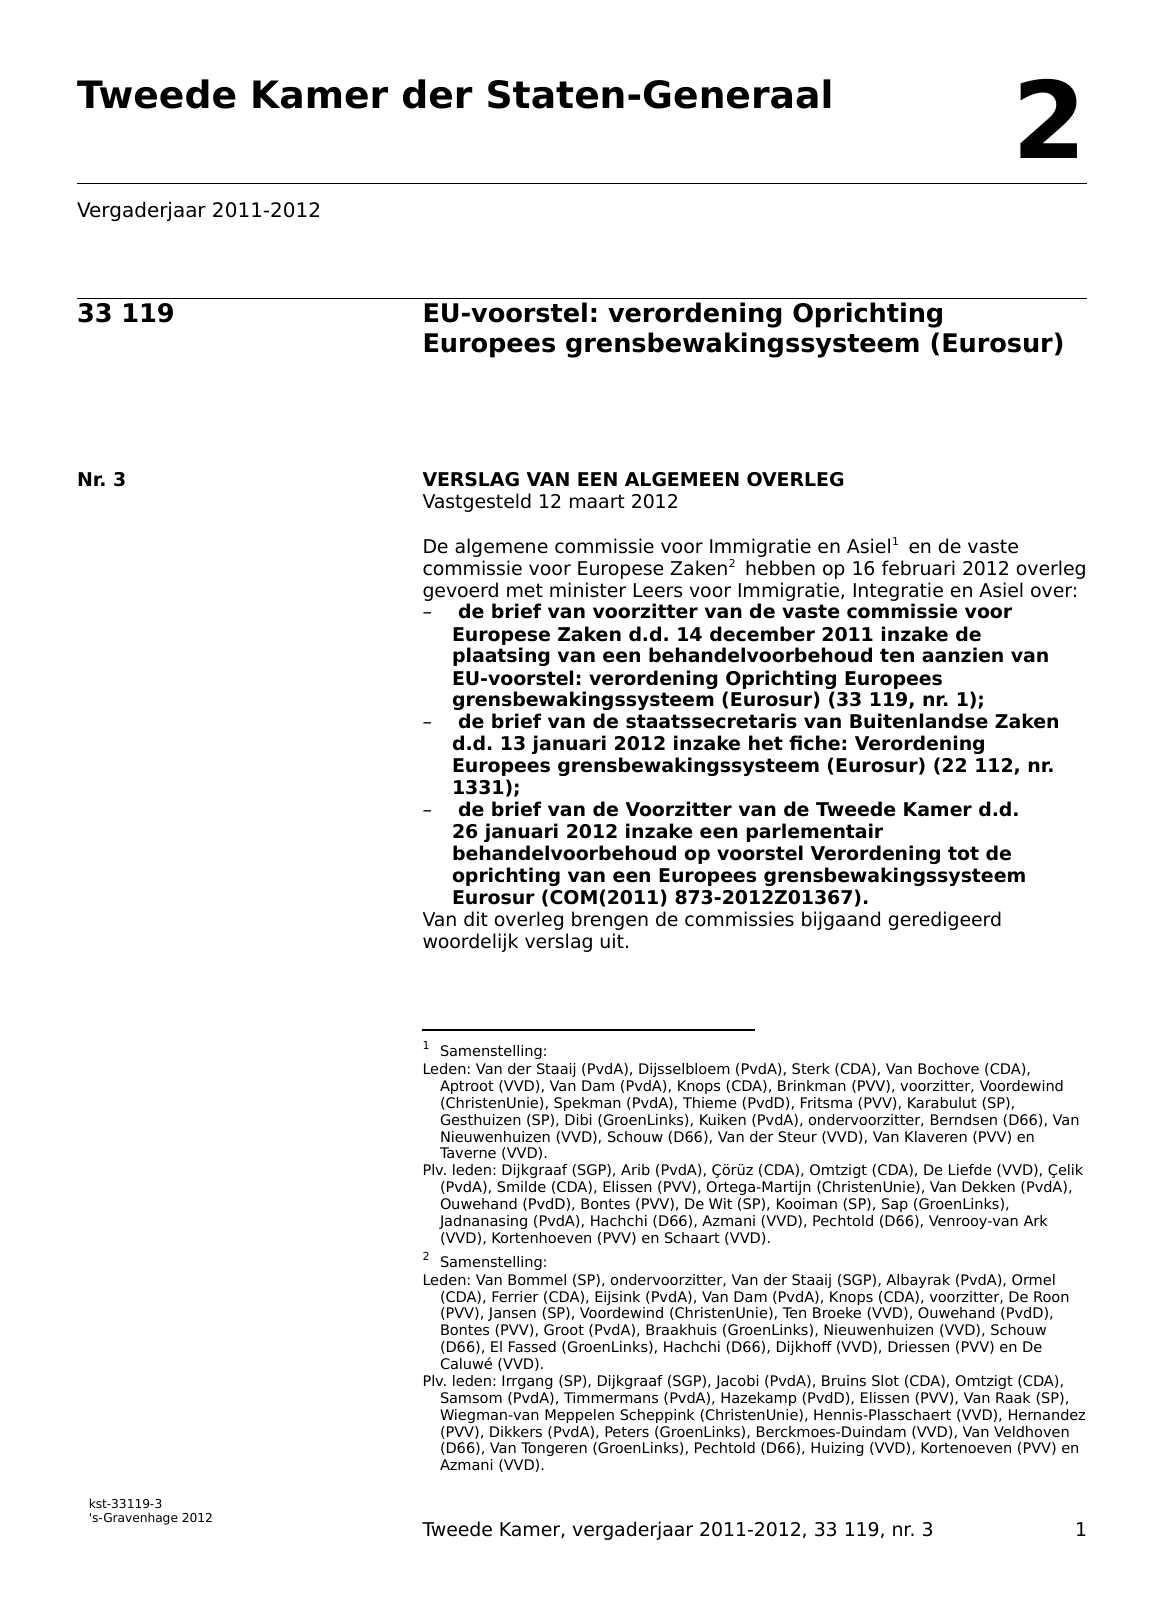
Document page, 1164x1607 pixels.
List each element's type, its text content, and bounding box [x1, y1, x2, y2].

text Plv. leden: Dijkgraaf (SGP), Arib (PvdA), Çörüz (CDA), Omtzigt (CDA), De Liefde (VVD), Çelik (PvdA), Smilde (CDA), Elissen (PVV), Ortega-Martijn (ChristenUnie), Van Dekken (PvdA), Ouwehand (PvdD), Bontes (PVV), De Wit (SP), Kooiman (SP), Sap (GroenLinks), Jadnanasing (PvdA), Hachchi (D66), Azmani (VVD), Pechtold (D66), Venrooy-van Ark (VVD), Kortenhoeven (PVV) en Schaart (VVD). [422, 1162, 1087, 1247]
text – de brief van de staatssecretaris van Buitenlandse Zaken d.d. 13 januari 2012 inzake het fiche: Verordening Europees grensbewakingssysteem (Eurosur) (22 112, nr. 1331); [422, 711, 1087, 799]
text kst-33119-3 [88, 1497, 323, 1511]
text Plv. leden: Irrgang (SP), Dijkgraaf (SGP), Jacobi (PvdA), Bruins Slot (CDA), Omtzigt (CDA), Samsom (PvdA), Timmermans (PvdA), Hazekamp (PvdD), Elissen (PVV), Van Raak (SP), Wiegman-van Meppelen Scheppink (ChristenUnie), Hennis-Plasschaert (VVD), Hernandez (PVV), Dikkers (PvdA), Peters (GroenLinks), Berckmoes-Duindam (VVD), Van Veldhoven (D66), Van Tongeren (GroenLinks), Pechtold (D66), Huizing (VVD), Kortenoeven (PVV) en Azmani (VVD). [422, 1373, 1087, 1474]
text De algemene commissie voor Immigratie en Asiel en de vaste commissie voor Europese Zaken hebben op 16 februari 2012 overleg gevoerd met minister Leers voor Immigratie, Integratie en Asiel over: [422, 536, 1087, 601]
text Leden: Van der Staaij (PvdA), Dijsselbloem (PvdA), Sterk (CDA), Van Bochove (CDA), Aptroot (VVD), Van Dam (PvdA), Knops (CDA), Brinkman (PVV), voorzitter, Voordewind (ChristenUnie), Spekman (PvdA), Thieme (PvdD), Fritsma (PVV), Karabulut (SP), Gesthuizen (SP), Dibi (GroenLinks), Kuiken (PvdA), ondervoorzitter, Berndsen (D66), Van Nieuwenhuizen (VVD), Schouw (D66), Van der Steur (VVD), Van Klaveren (PVV) en Taverne (VVD). [422, 1061, 1087, 1162]
text Van dit overleg brengen de commissies bijgaand geredigeerd woordelijk verslag uit. [422, 909, 1087, 953]
table_header 2 [886, 59, 1087, 183]
text Vastgesteld 12 maart 2012 [422, 491, 1087, 513]
text – de brief van de Voorzitter van de Tweede Kamer d.d. 26 januari 2012 inzake een parlementair behandelvoorbehoud op voorstel Verordening tot de oprichting van een Europees grensbewakingssysteem Eurosur (COM(2011) 873-2012Z01367). [422, 799, 1087, 909]
text – de brief van voorzitter van de vaste commissie voor Europese Zaken d.d. 14 december 2011 inzake de plaatsing van een behandelvoorbehoud ten aanzien van EU-voorstel: verordening Oprichting Europees grensbewakingssysteem (Eurosur) (33 119, nr. 1); [422, 601, 1087, 711]
text 's-Gravenhage 2012 [88, 1511, 323, 1525]
text Samenstelling: [422, 1250, 1087, 1272]
subtitle Nr. 3 VERSLAG VAN EEN ALGEMEEN OVERLEG [77, 469, 1087, 491]
table_cell Vergaderjaar 2011-2012 [77, 184, 1087, 298]
subtitle 33 119 EU-voorstel: verordening Oprichting Europees grensbewakingssysteem (Eurosur) [77, 299, 1087, 358]
text Leden: Van Bommel (SP), ondervoorzitter, Van der Staaij (SGP), Albayrak (PvdA), Ormel (CDA), Ferrier (CDA), Eijsink (PvdA), Van Dam (PvdA), Knops (CDA), voorzitter, De Roon (PVV), Jansen (SP), Voordewind (ChristenUnie), Ten Broeke (VVD), Ouwehand (PvdD), Bontes (PVV), Groot (PvdA), Braakhuis (GroenLinks), Nieuwenhuizen (VVD), Schouw (D66), El Fassed (GroenLinks), Hachchi (D66), Dijkhoff (VVD), Driessen (PVV) en De Caluwé (VVD). [422, 1272, 1087, 1373]
text Samenstelling: [422, 1039, 1087, 1061]
table_header Tweede Kamer der Staten-Generaal [77, 59, 886, 183]
